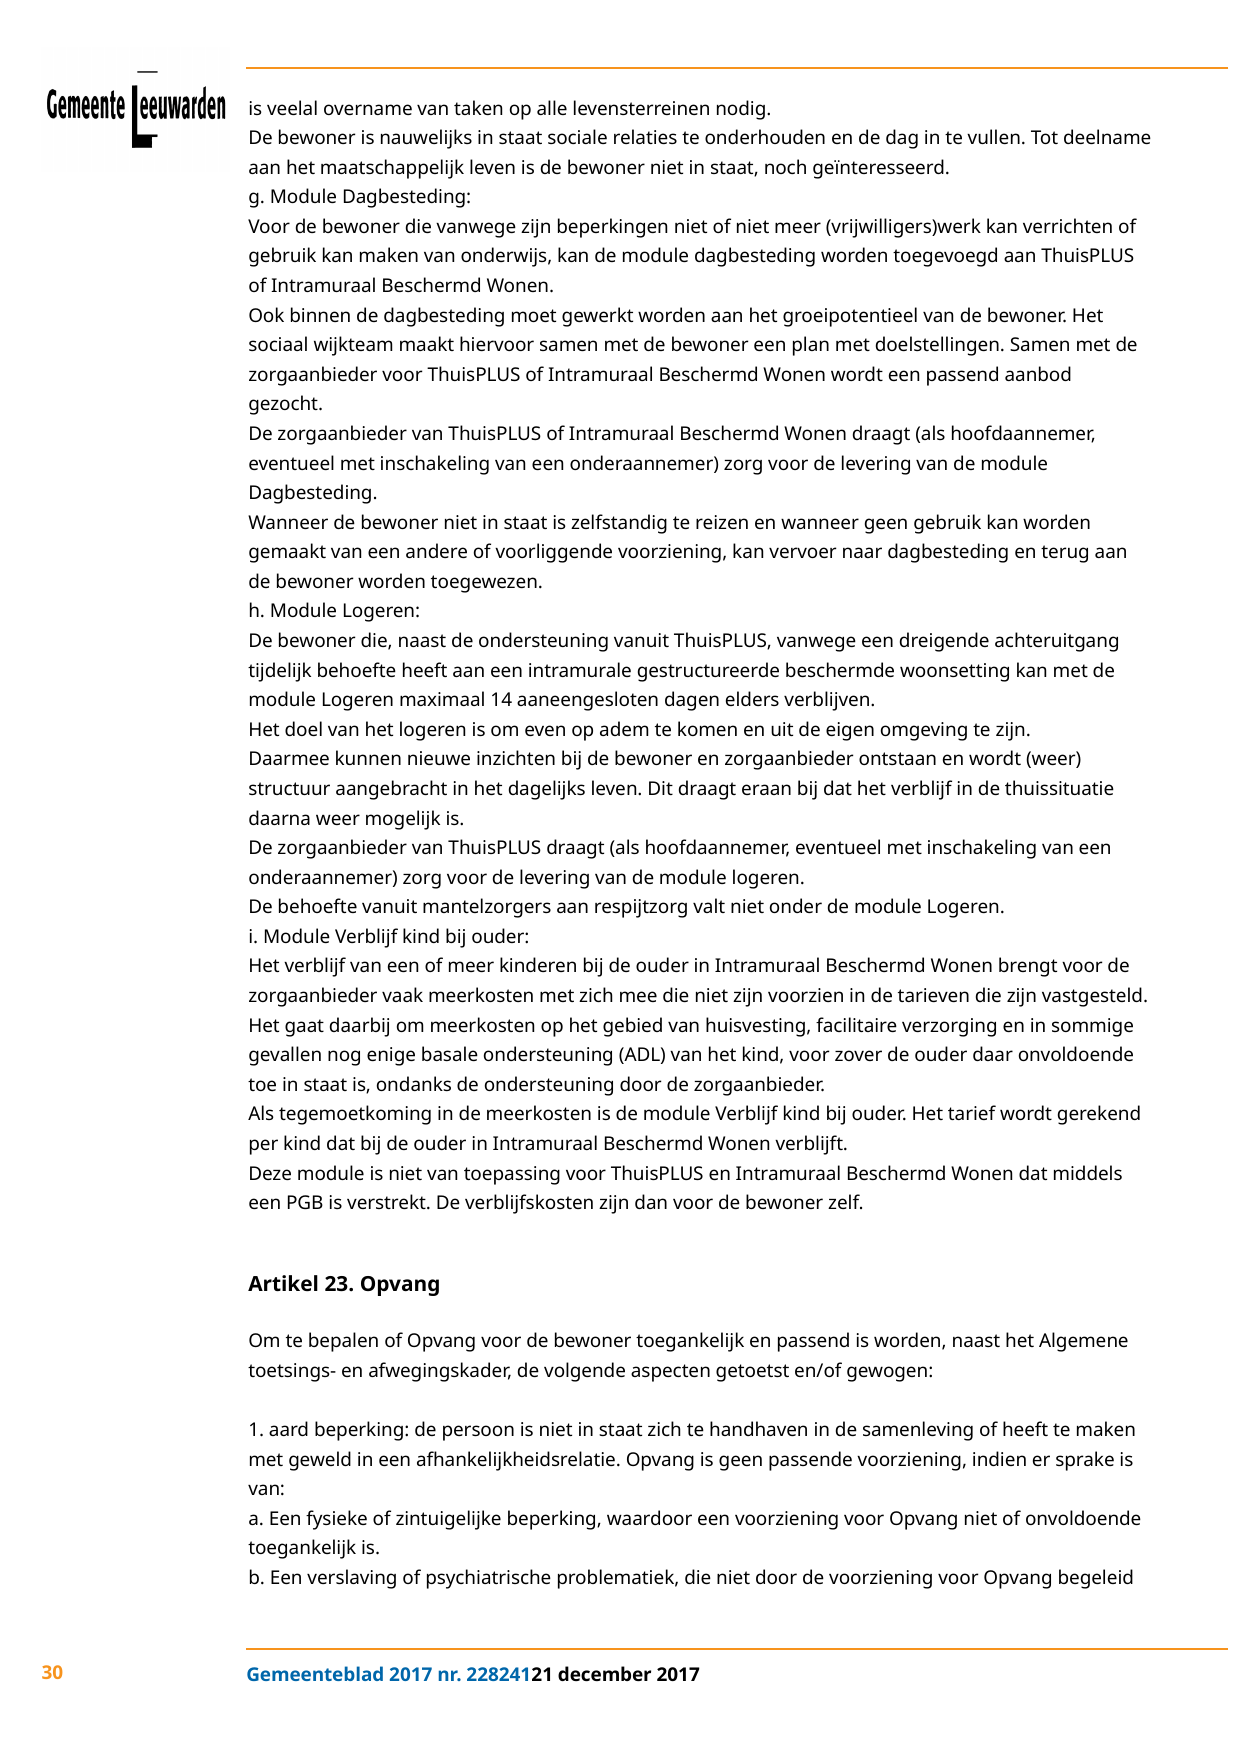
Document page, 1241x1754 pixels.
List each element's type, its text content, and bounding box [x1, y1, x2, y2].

text Artikel 23. Opvang [248, 1269, 1152, 1298]
text Om te bepalen of Opvang voor de bewoner toegankelijk en passend is worden, naast het Algemene toetsings- en afwegingskader, de volgende aspecten getoetst en/of gewogen: [248, 1327, 1152, 1383]
text De bewoner is nauwelijks in staat sociale relaties te onderhouden en de dag in te vullen. Tot deelname aan het maatschappelijk leven is de bewoner niet in staat, noch geïnteresseerd. [248, 124, 1152, 180]
text i. Module Verblijf kind bij ouder: [248, 923, 1152, 949]
text Daarmee kunnen nieuwe inzichten bij de bewoner en zorgaanbieder ontstaan en wordt (weer) structuur aangebracht in het dagelijks leven. Dit draagt eraan bij dat het verblijf in de thuissituatie daarna weer mogelijk is. [248, 746, 1152, 831]
text a. Een fysieke of zintuigelijke beperking, waardoor een voorziening voor Opvang niet of onvoldoende toegankelijk is. [248, 1505, 1152, 1560]
text 1. aard beperking: de persoon is niet in staat zich te handhaven in de samenleving of heeft te maken met geweld in een afhankelijkheidsrelatie. Opvang is geen passende voorziening, indien er sprake is van: [248, 1416, 1152, 1501]
text De behoefte vanuit mantelzorgers aan respijtzorg valt niet onder de module Logeren. [248, 893, 1152, 919]
text Het doel van het logeren is om even op adem te komen en uit de eigen omgeving te zijn. [248, 716, 1152, 742]
text b. Een verslaving of psychiatrische problematiek, die niet door de voorziening voor Opvang begeleid [248, 1564, 1152, 1590]
text h. Module Logeren: [248, 598, 1152, 623]
text is veelal overname van taken op alle levensterreinen nodig. [248, 95, 1152, 121]
text Het verblijf van een of meer kinderen bij de ouder in Intramuraal Beschermd Wonen brengt voor de zorgaanbieder vaak meerkosten met zich mee die niet zijn voorzien in de tarieven die zijn vastgesteld. Het gaat daarbij om meerkosten op het gebied van huisvesting, facilitaire verzorging en in sommige gevallen nog enige basale ondersteuning (ADL) van het kind, voor zover de ouder daar onvoldoende toe in staat is, ondanks de ondersteuning door de zorgaanbieder. [248, 953, 1152, 1097]
text Wanneer de bewoner niet in staat is zelfstandig te reizen en wanneer geen gebruik kan worden gemaakt van een andere of voorliggende voorziening, kan vervoer naar dagbesteding en terug aan de bewoner worden toegewezen. [248, 509, 1152, 594]
text g. Module Dagbesteding: [248, 183, 1152, 209]
text Als tegemoetkoming in de meerkosten is de module Verblijf kind bij ouder. Het tarief wordt gerekend per kind dat bij de ouder in Intramuraal Beschermd Wonen verblijft. [248, 1101, 1152, 1156]
text Voor de bewoner die vanwege zijn beperkingen niet of niet meer (vrijwilligers)werk kan verrichten of gebruik kan maken van onderwijs, kan de module dagbesteding worden toegevoegd aan ThuisPLUS of Intramuraal Beschermd Wonen. [248, 213, 1152, 298]
text De bewoner die, naast de ondersteuning vanuit ThuisPLUS, vanwege een dreigende achteruitgang tijdelijk behoefte heeft aan een intramurale gestructureerde beschermde woonsetting kan met de module Logeren maximaal 14 aaneengesloten dagen elders verblijven. [248, 627, 1152, 712]
text De zorgaanbieder van ThuisPLUS draagt (als hoofdaannemer, eventueel met inschakeling van een onderaannemer) zorg voor de levering van de module logeren. [248, 834, 1152, 890]
picture [41, 47, 231, 172]
text De zorgaanbieder van ThuisPLUS of Intramuraal Beschermd Wonen draagt (als hoofdaannemer, eventueel met inschakeling van een onderaannemer) zorg voor de levering van de module Dagbesteding. [248, 420, 1152, 505]
text Deze module is niet van toepassing voor ThuisPLUS en Intramuraal Beschermd Wonen dat middels een PGB is verstrekt. De verblijfskosten zijn dan voor de bewoner zelf. [248, 1160, 1152, 1215]
text Ook binnen de dagbesteding moet gewerkt worden aan het groeipotentieel van de bewoner. Het sociaal wijkteam maakt hiervoor samen met de bewoner een plan met doelstellingen. Samen met de zorgaanbieder voor ThuisPLUS of Intramuraal Beschermd Wonen wordt een passend aanbod gezocht. [248, 302, 1152, 416]
